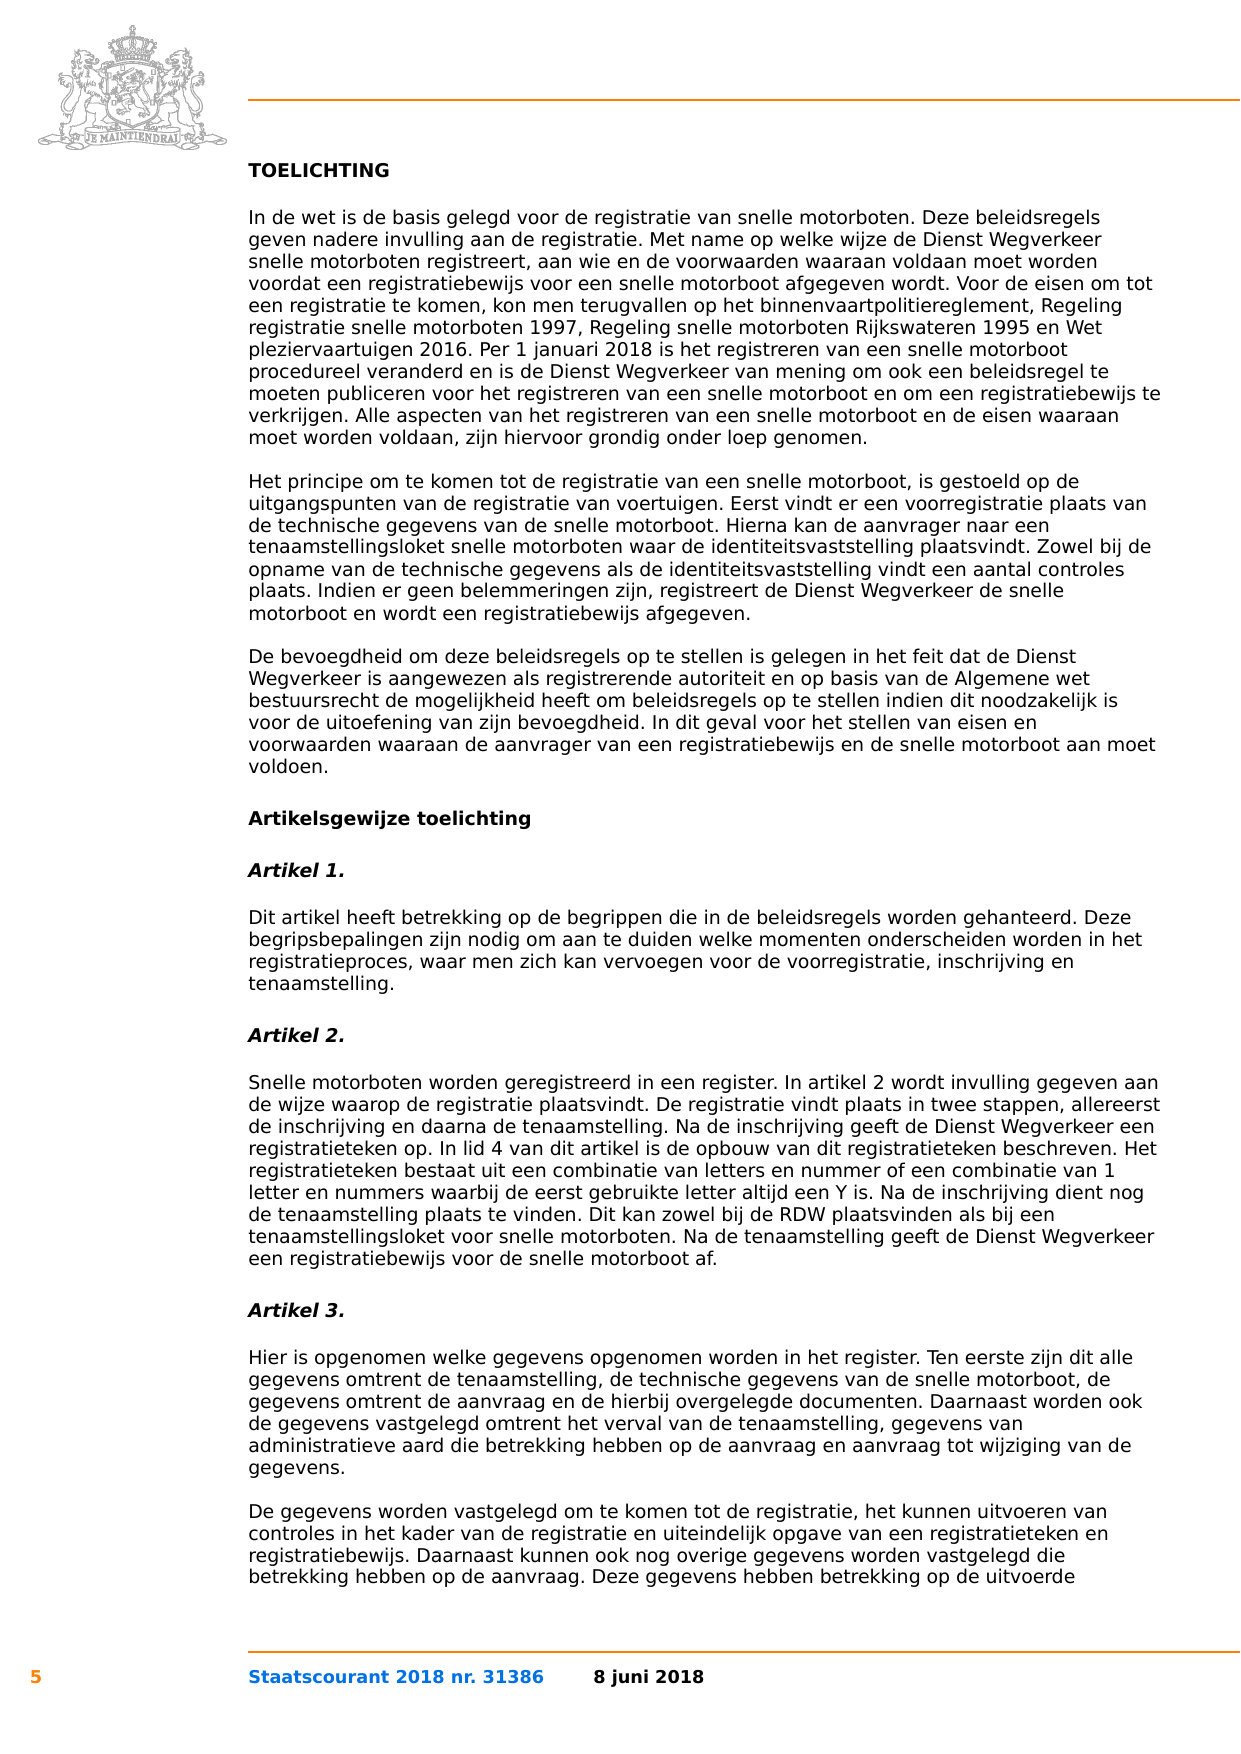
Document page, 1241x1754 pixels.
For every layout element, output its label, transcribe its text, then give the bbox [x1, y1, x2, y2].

subtitle Artikel 3. [248, 1300, 1163, 1322]
text Snelle motorboten worden geregistreerd in een register. In artikel 2 wordt invulling gegeven aan de wijze waarop de registratie plaatsvindt. De registratie vindt plaats in twee stappen, allereerst de inschrijving en daarna de tenaamstelling. Na de inschrijving geeft de Dienst Wegverkeer een registratieteken op. In lid 4 van dit artikel is de opbouw van dit registratieteken beschreven. Het registratieteken bestaat uit een combinatie van letters en nummer of een combinatie van 1 letter en nummers waarbij de eerst gebruikte letter altijd een Y is. Na de inschrijving dient nog de tenaamstelling plaats te vinden. Dit kan zowel bij de RDW plaatsvinden als bij een tenaamstellingsloket voor snelle motorboten. Na de tenaamstelling geeft de Dienst Wegverkeer een registratiebewijs voor de snelle motorboot af. [248, 1072, 1163, 1270]
subtitle Artikel 1. [248, 860, 1163, 882]
text Dit artikel heeft betrekking op de begrippen die in de beleidsregels worden gehanteerd. Deze begripsbepalingen zijn nodig om aan te duiden welke momenten onderscheiden worden in het registratieproces, waar men zich kan vervoegen voor de voorregistratie, inschrijving en tenaamstelling. [248, 907, 1163, 995]
subtitle Artikelsgewijze toelichting [248, 808, 1163, 830]
text De bevoegdheid om deze beleidsregels op te stellen is gelegen in het feit dat de Dienst Wegverkeer is aangewezen als registrerende autoriteit en op basis van de Algemene wet bestuursrecht de mogelijkheid heeft om beleidsregels op te stellen indien dit noodzakelijk is voor de uitoefening van zijn bevoegdheid. In dit geval voor het stellen van eisen en voorwaarden waaraan de aanvrager van een registratiebewijs en de snelle motorboot aan moet voldoen. [248, 646, 1163, 778]
picture [38, 25, 227, 150]
text Het principe om te komen tot de registratie van een snelle motorboot, is gestoeld op de uitgangspunten van de registratie van voertuigen. Eerst vindt er een voorregistratie plaats van de technische gegevens van de snelle motorboot. Hierna kan de aanvrager naar een tenaamstellingsloket snelle motorboten waar de identiteitsvaststelling plaatsvindt. Zowel bij de opname van de technische gegevens als de identiteitsvaststelling vindt een aantal controles plaats. Indien er geen belemmeringen zijn, registreert de Dienst Wegverkeer de snelle motorboot en wordt een registratiebewijs afgegeven. [248, 471, 1163, 624]
text In de wet is de basis gelegd voor de registratie van snelle motorboten. Deze beleidsregels geven nadere invulling aan de registratie. Met name op welke wijze de Dienst Wegverkeer snelle motorboten registreert, aan wie en de voorwaarden waaraan voldaan moet worden voordat een registratiebewijs voor een snelle motorboot afgegeven wordt. Voor de eisen om tot een registratie te komen, kon men terugvallen op het binnenvaartpolitiereglement, Regeling registratie snelle motorboten 1997, Regeling snelle motorboten Rijkswateren 1995 en Wet pleziervaartuigen 2016. Per 1 januari 2018 is het registreren van een snelle motorboot procedureel veranderd en is de Dienst Wegverkeer van mening om ook een beleidsregel te moeten publiceren voor het registreren van een snelle motorboot en om een registratiebewijs te verkrijgen. Alle aspecten van het registreren van een snelle motorboot en de eisen waaraan moet worden voldaan, zijn hiervoor grondig onder loep genomen. [248, 207, 1163, 449]
text Hier is opgenomen welke gegevens opgenomen worden in het register. Ten eerste zijn dit alle gegevens omtrent de tenaamstelling, de technische gegevens van de snelle motorboot, de gegevens omtrent de aanvraag en de hierbij overgelegde documenten. Daarnaast worden ook de gegevens vastgelegd omtrent het verval van de tenaamstelling, gegevens van administratieve aard die betrekking hebben op de aanvraag en aanvraag tot wijziging van de gegevens. [248, 1347, 1163, 1479]
text De gegevens worden vastgelegd om te komen tot de registratie, het kunnen uitvoeren van controles in het kader van de registratie en uiteindelijk opgave van een registratieteken en registratiebewijs. Daarnaast kunnen ook nog overige gegevens worden vastgelegd die betrekking hebben op de aanvraag. Deze gegevens hebben betrekking op de uitvoerde [248, 1501, 1163, 1588]
subtitle Artikel 2. [248, 1025, 1163, 1047]
subtitle TOELICHTING [248, 160, 1163, 182]
